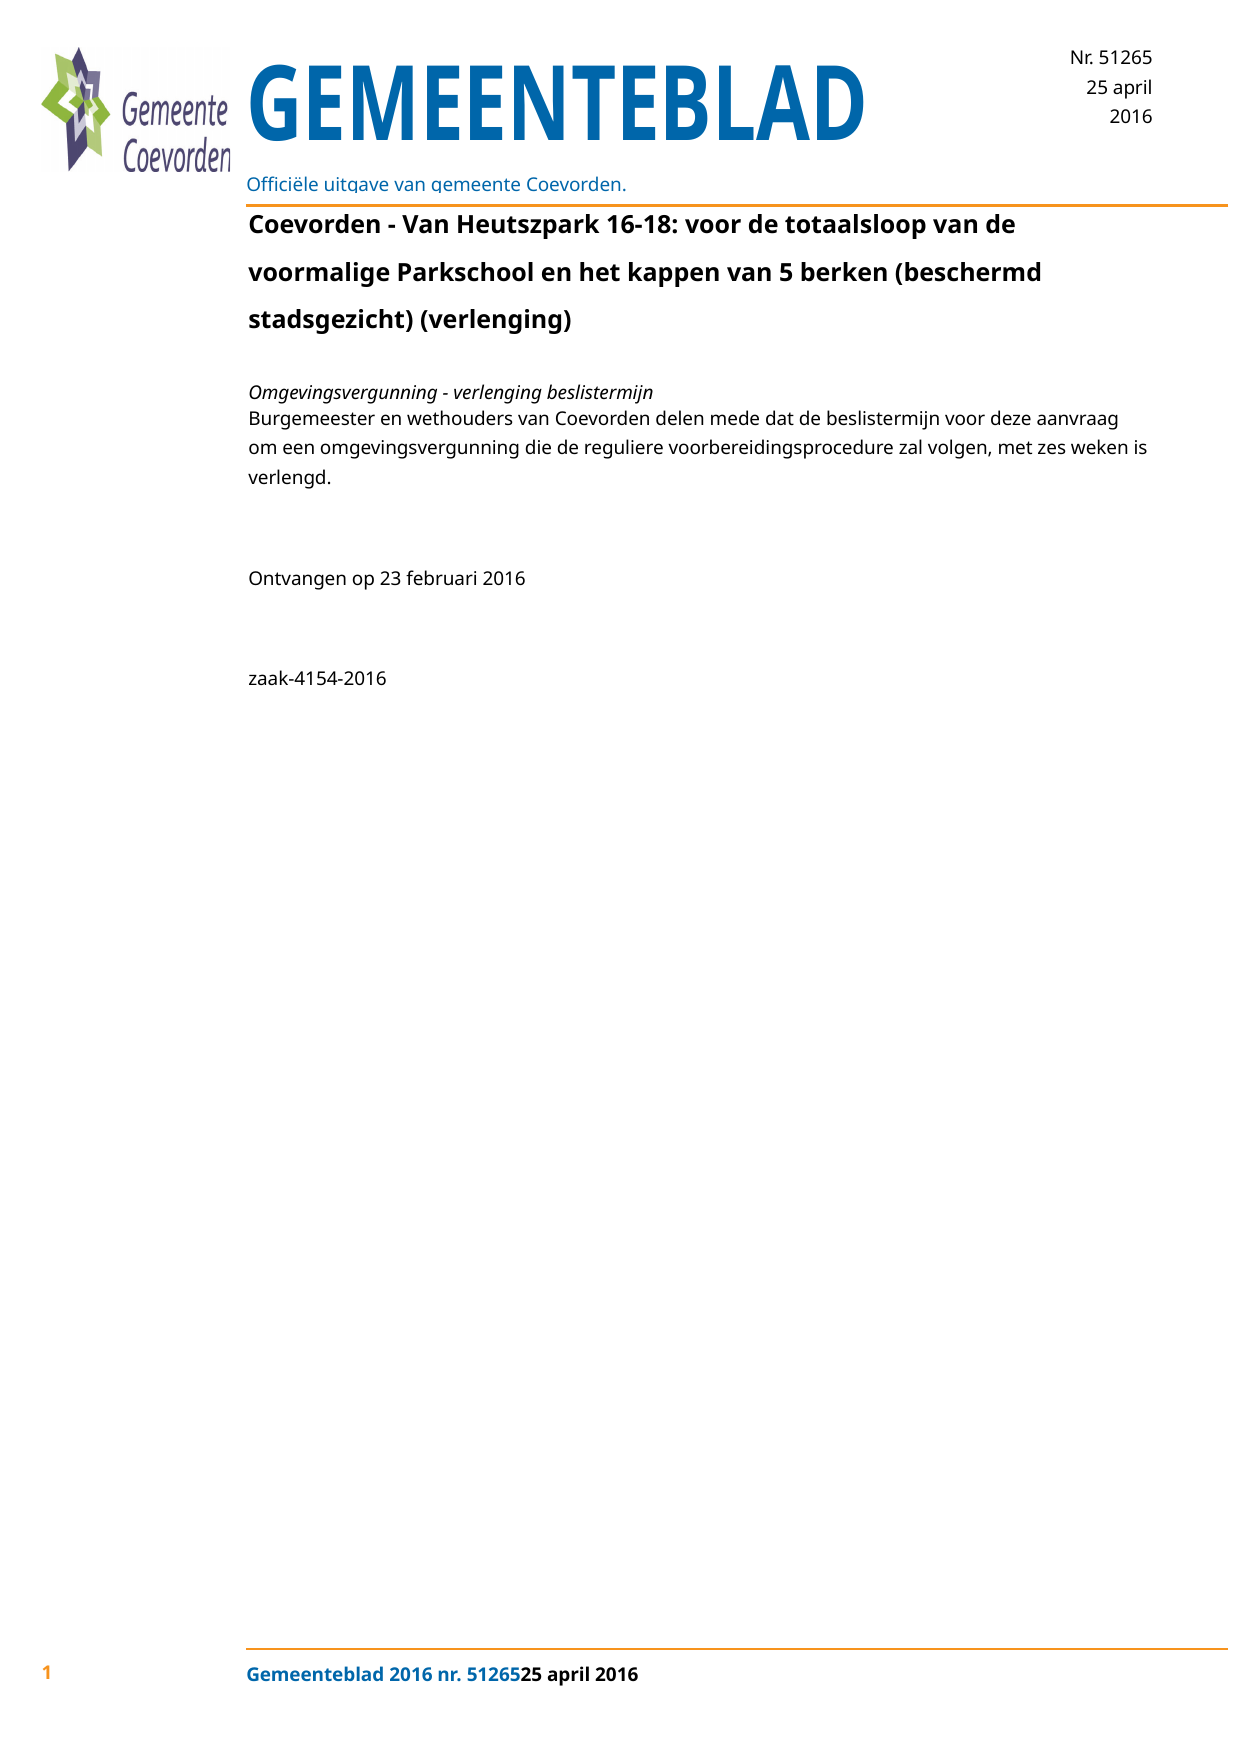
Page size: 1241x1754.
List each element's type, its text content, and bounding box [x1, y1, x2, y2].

text Burgemeester en wethouders van Coevorden delen mede dat de beslistermijn voor deze aanvraag om een omgevingsvergunning die de reguliere voorbereidingsprocedure zal volgen, met zes weken is verlengd. [248, 405, 1152, 490]
text Omgevingsvergunning - verlenging beslistermijn [248, 379, 1152, 405]
text zaak-4154-2016 [248, 666, 1152, 691]
text Coevorden - Van Heutszpark 16-18: voor de totaalsloop van de voormalige Parkschool en het kappen van 5 berken (beschermd stadsgezicht) (verlenging) [248, 207, 1152, 336]
picture [41, 47, 231, 172]
text Ontvangen op 23 februari 2016 [248, 565, 1152, 591]
